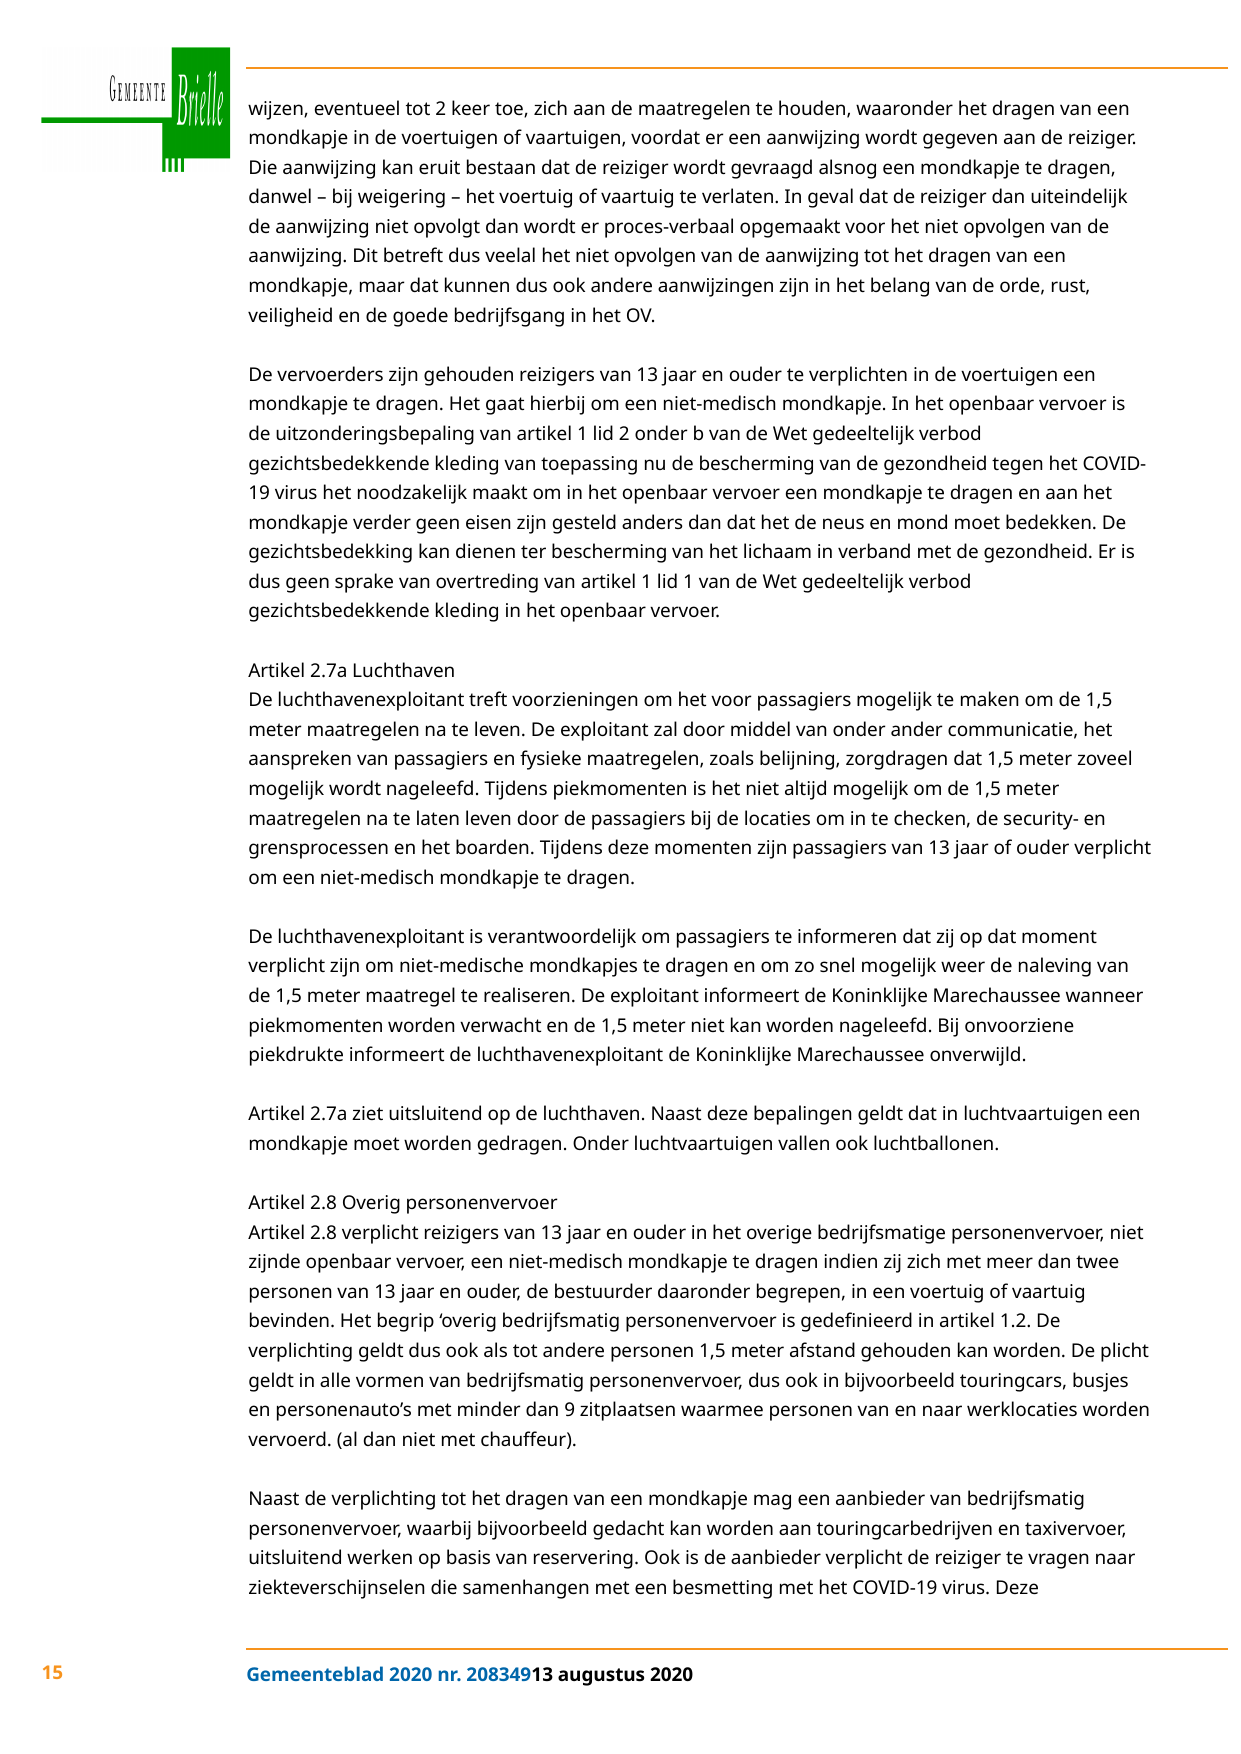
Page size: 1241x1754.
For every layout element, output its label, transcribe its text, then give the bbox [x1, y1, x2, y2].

text De luchthavenexploitant is verantwoordelijk om passagiers te informeren dat zij op dat moment verplicht zijn om niet-medische mondkapjes te dragen en om zo snel mogelijk weer de naleving van de 1,5 meter maatregel te realiseren. De exploitant informeert de Koninklijke Marechaussee wanneer piekmomenten worden verwacht en de 1,5 meter niet kan worden nageleefd. Bij onvoorziene piekdrukte informeert de luchthavenexploitant de Koninklijke Marechaussee onverwijld. [248, 923, 1152, 1067]
picture [41, 47, 231, 172]
text Naast de verplichting tot het dragen van een mondkapje mag een aanbieder van bedrijfsmatig personenvervoer, waarbij bijvoorbeeld gedacht kan worden aan touringcarbedrijven en taxivervoer, uitsluitend werken op basis van reservering. Ook is de aanbieder verplicht de reiziger te vragen naar ziekteverschijnselen die samenhangen met een besmetting met het COVID-19 virus. Deze [248, 1485, 1152, 1600]
text De luchthavenexploitant treft voorzieningen om het voor passagiers mogelijk te maken om de 1,5 meter maatregelen na te leven. De exploitant zal door middel van onder ander communicatie, het aanspreken van passagiers en fysieke maatregelen, zoals belijning, zorgdragen dat 1,5 meter zoveel mogelijk wordt nageleefd. Tijdens piekmomenten is het niet altijd mogelijk om de 1,5 meter maatregelen na te laten leven door de passagiers bij de locaties om in te checken, de security- en grensprocessen en het boarden. Tijdens deze momenten zijn passagiers van 13 jaar of ouder verplicht om een niet-medisch mondkapje te dragen. [248, 686, 1152, 890]
text wijzen, eventueel tot 2 keer toe, zich aan de maatregelen te houden, waaronder het dragen van een mondkapje in de voertuigen of vaartuigen, voordat er een aanwijzing wordt gegeven aan de reiziger. Die aanwijzing kan eruit bestaan dat de reiziger wordt gevraagd alsnog een mondkapje te dragen, danwel – bij weigering – het voertuig of vaartuig te verlaten. In geval dat de reiziger dan uiteindelijk de aanwijzing niet opvolgt dan wordt er proces-verbaal opgemaakt voor het niet opvolgen van de aanwijzing. Dit betreft dus veelal het niet opvolgen van de aanwijzing tot het dragen van een mondkapje, maar dat kunnen dus ook andere aanwijzingen zijn in het belang van de orde, rust, veiligheid en de goede bedrijfsgang in het OV. [248, 95, 1152, 328]
text Artikel 2.8 Overig personenvervoer [248, 1189, 1152, 1215]
text Artikel 2.7a Luchthaven [248, 657, 1152, 683]
text Artikel 2.8 verplicht reizigers van 13 jaar en ouder in het overige bedrijfsmatige personenvervoer, niet zijnde openbaar vervoer, een niet-medisch mondkapje te dragen indien zij zich met meer dan twee personen van 13 jaar en ouder, de bestuurder daaronder begrepen, in een voertuig of vaartuig bevinden. Het begrip ‘overig bedrijfsmatig personenvervoer is gedefinieerd in artikel 1.2. De verplichting geldt dus ook als tot andere personen 1,5 meter afstand gehouden kan worden. De plicht geldt in alle vormen van bedrijfsmatig personenvervoer, dus ook in bijvoorbeeld touringcars, busjes en personenauto’s met minder dan 9 zitplaatsen waarmee personen van en naar werklocaties worden vervoerd. (al dan niet met chauffeur). [248, 1219, 1152, 1452]
text Artikel 2.7a ziet uitsluitend op de luchthaven. Naast deze bepalingen geldt dat in luchtvaartuigen een mondkapje moet worden gedragen. Onder luchtvaartuigen vallen ook luchtballonen. [248, 1101, 1152, 1156]
text De vervoerders zijn gehouden reizigers van 13 jaar en ouder te verplichten in de voertuigen een mondkapje te dragen. Het gaat hierbij om een niet-medisch mondkapje. In het openbaar vervoer is de uitzonderingsbepaling van artikel 1 lid 2 onder b van de Wet gedeeltelijk verbod gezichtsbedekkende kleding van toepassing nu de bescherming van de gezondheid tegen het COVID-19 virus het noodzakelijk maakt om in het openbaar vervoer een mondkapje te dragen en aan het mondkapje verder geen eisen zijn gesteld anders dan dat het de neus en mond moet bedekken. De gezichtsbedekking kan dienen ter bescherming van het lichaam in verband met de gezondheid. Er is dus geen sprake van overtreding van artikel 1 lid 1 van de Wet gedeeltelijk verbod gezichtsbedekkende kleding in het openbaar vervoer. [248, 361, 1152, 623]
